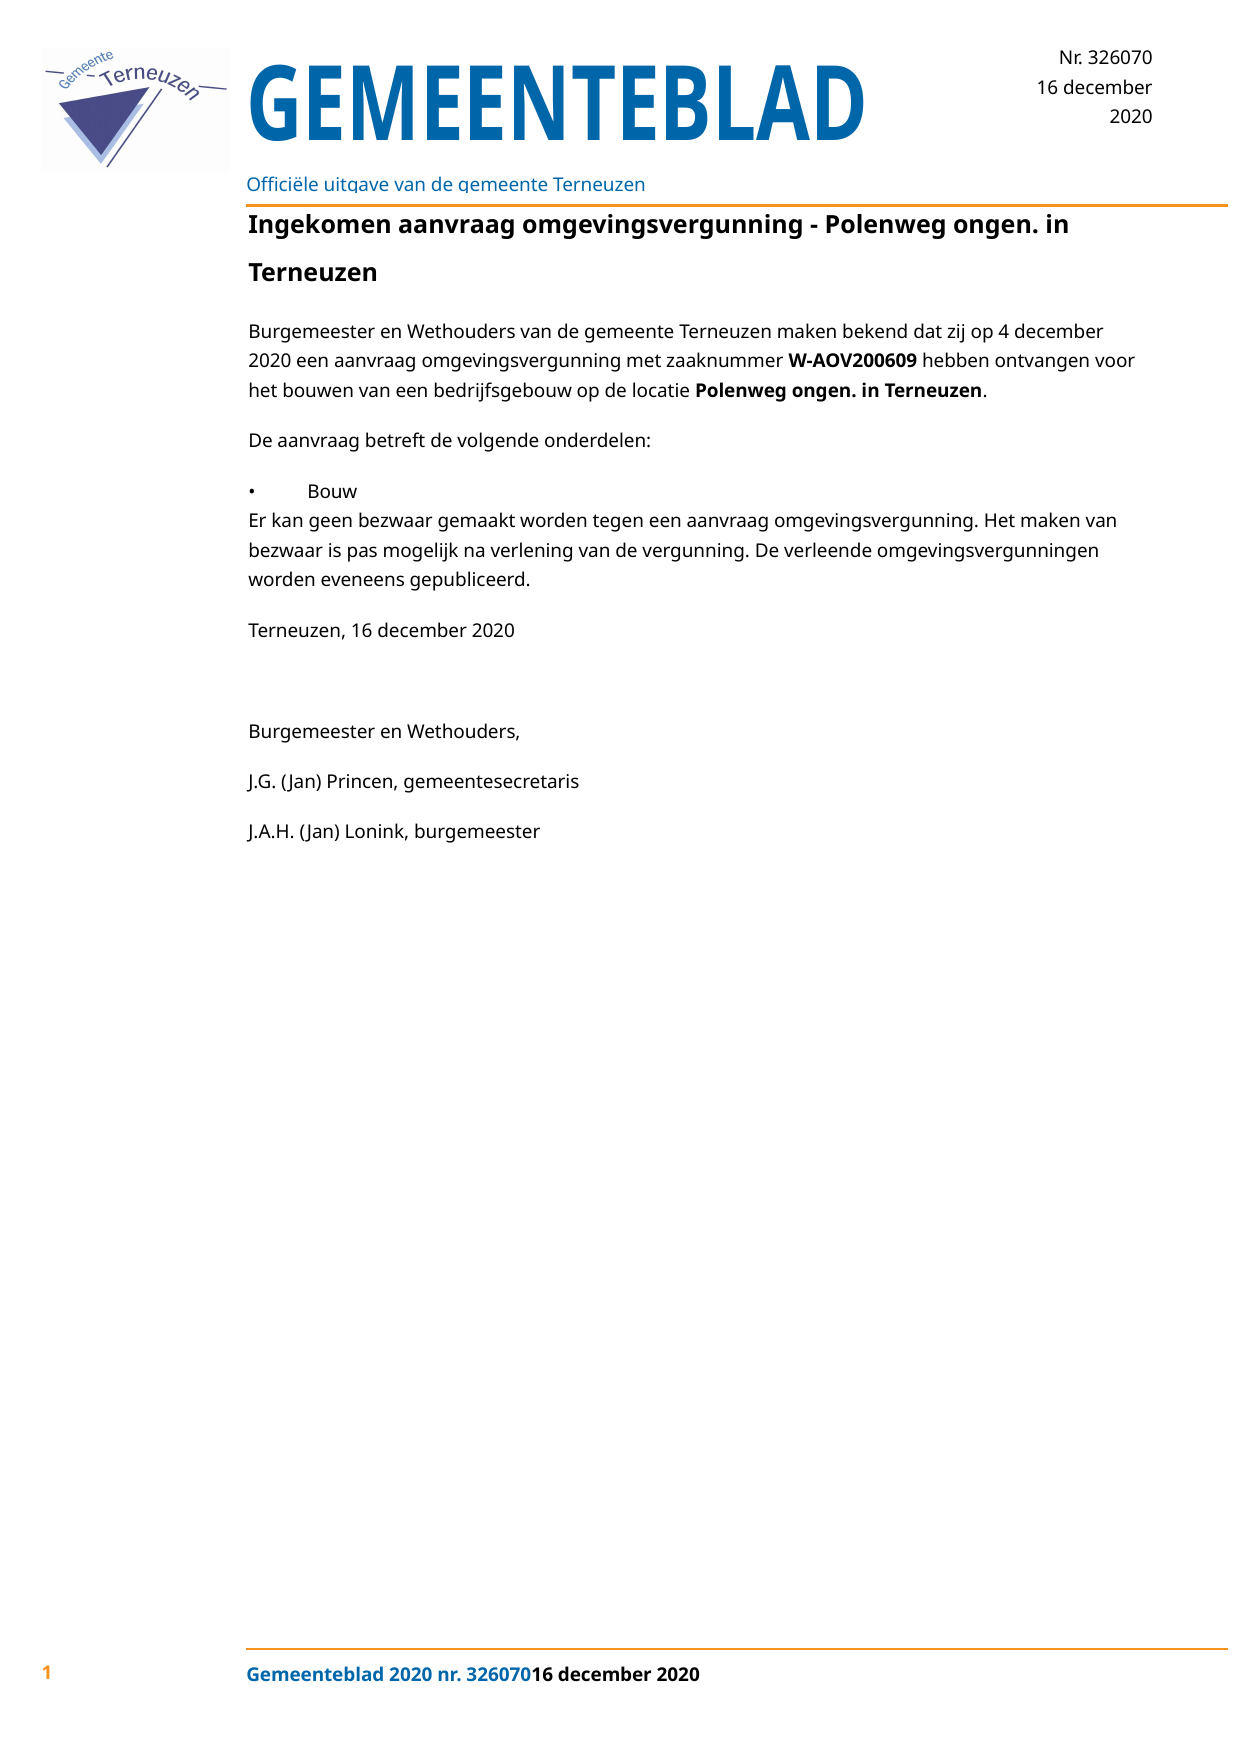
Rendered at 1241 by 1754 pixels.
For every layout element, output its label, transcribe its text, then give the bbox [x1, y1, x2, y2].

text Er kan geen bezwaar gemaakt worden tegen een aanvraag omgevingsvergunning. Het maken van bezwaar is pas mogelijk na verlening van de vergunning. De verleende omgevingsvergunningen worden eveneens gepubliceerd. [248, 507, 1152, 592]
picture [41, 47, 231, 172]
list Bouw [248, 478, 1152, 504]
text Burgemeester en Wethouders, [248, 718, 1152, 744]
text Burgemeester en Wethouders van de gemeente Terneuzen maken bekend dat zij op 4 december 2020 een aanvraag omgevingsvergunning met zaaknummer W-AOV200609 hebben ontvangen voor het bouwen van een bedrijfsgebouw op de locatie Polenweg ongen. in Terneuzen. [248, 318, 1152, 403]
text J.G. (Jan) Princen, gemeentesecretaris [248, 768, 1152, 794]
text Terneuzen, 16 december 2020 [248, 617, 1152, 643]
text Ingekomen aanvraag omgevingsvergunning - Polenweg ongen. in Terneuzen [248, 207, 1152, 288]
text De aanvraag betreft de volgende onderdelen: [248, 427, 1152, 453]
text J.A.H. (Jan) Lonink, burgemeester [248, 819, 1152, 844]
